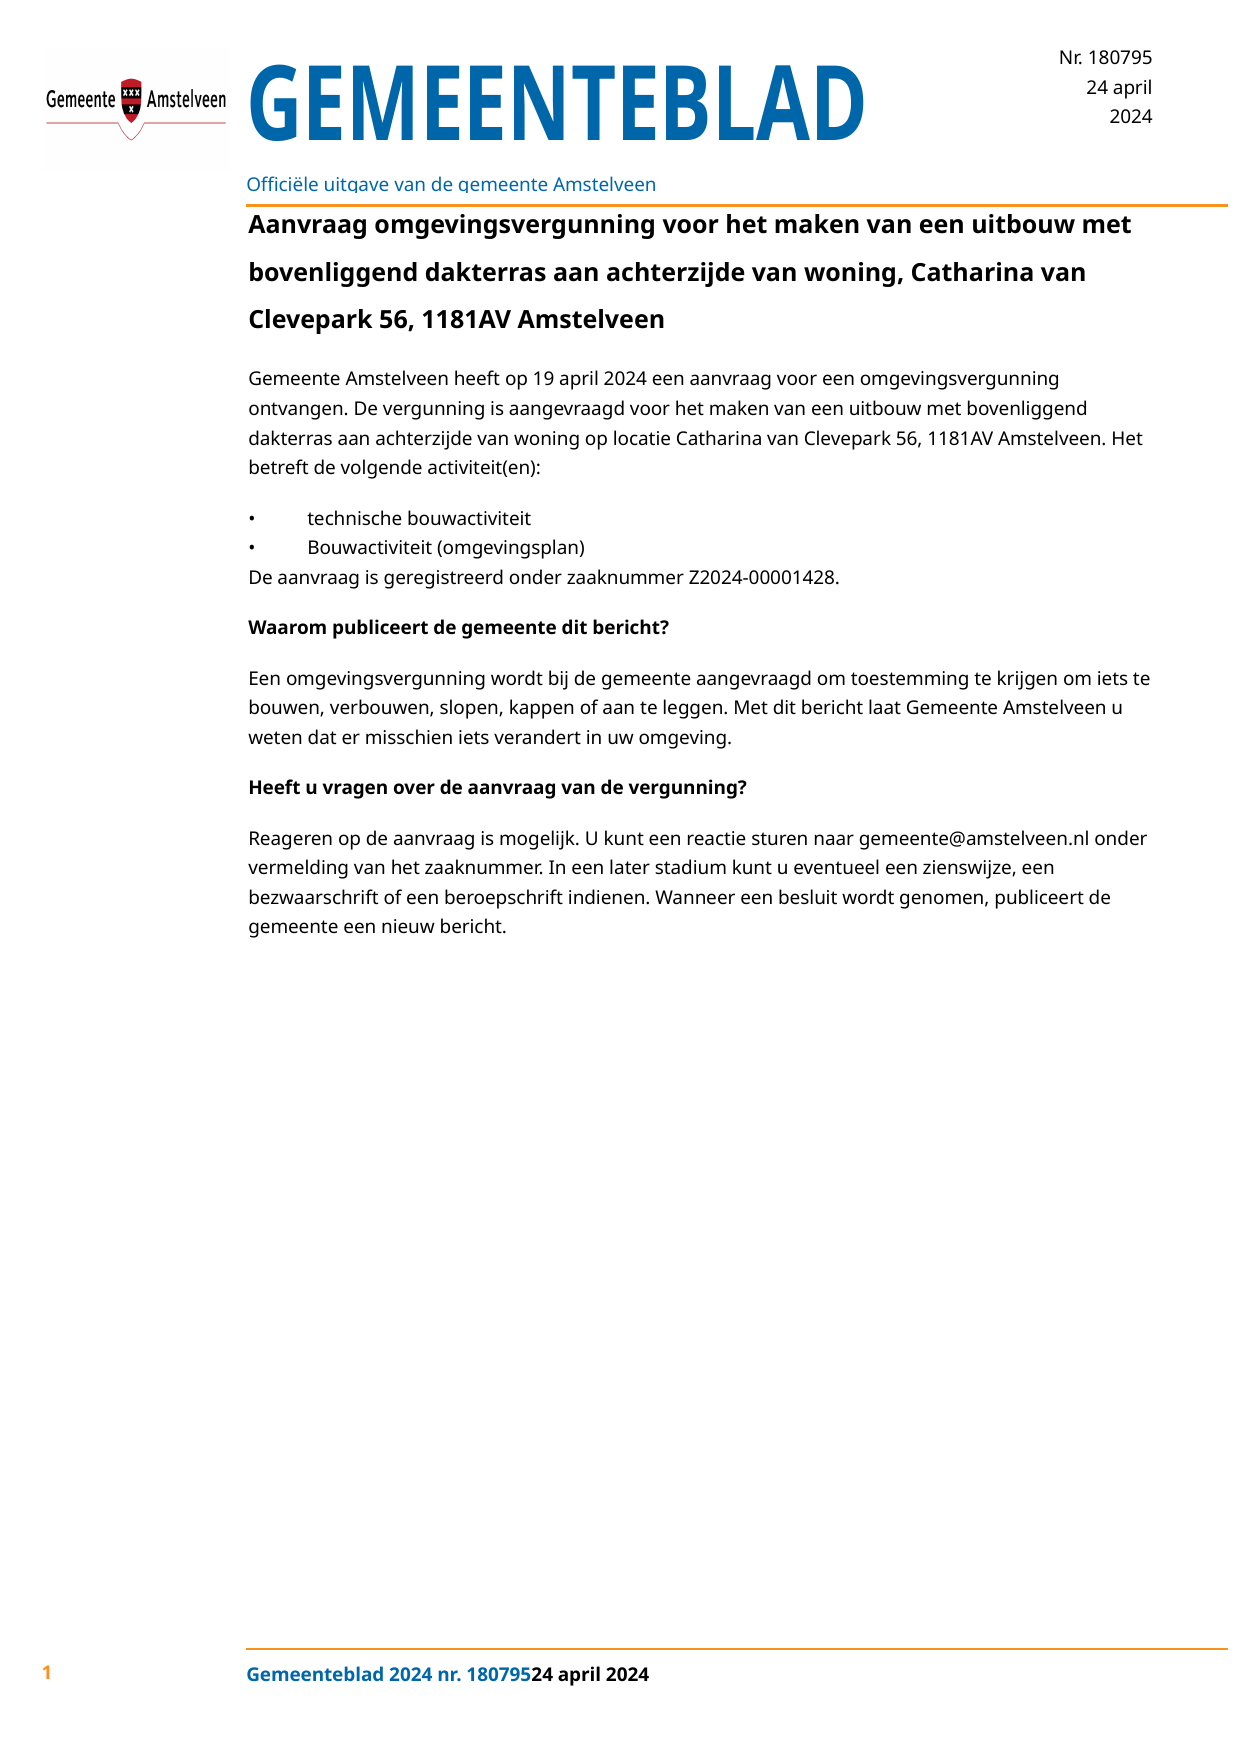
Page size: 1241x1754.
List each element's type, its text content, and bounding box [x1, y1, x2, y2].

text Een omgevingsvergunning wordt bij de gemeente aangevraagd om toestemming te krijgen om iets te bouwen, verbouwen, slopen, kappen of aan te leggen. Met dit bericht laat Gemeente Amstelveen u weten dat er misschien iets verandert in uw omgeving. [248, 665, 1152, 749]
list Bouwactiviteit (omgevingsplan) [248, 534, 1152, 560]
text Waarom publiceert de gemeente dit bericht? [248, 614, 1152, 640]
list technische bouwactiviteit [248, 505, 1152, 530]
text Gemeente Amstelveen heeft op 19 april 2024 een aanvraag voor een omgevingsvergunning ontvangen. De vergunning is aangevraagd voor het maken van een uitbouw met bovenliggend dakterras aan achterzijde van woning op locatie Catharina van Clevepark 56, 1181AV Amstelveen. Het betreft de volgende activiteit(en): [248, 366, 1152, 480]
text Reageren op de aanvraag is mogelijk. U kunt een reactie sturen naar gemeente@amstelveen.nl onder vermelding van het zaaknummer. In een later stadium kunt u eventueel een zienswijze, een bezwaarschrift of een beroepschrift indienen. Wanneer een besluit wordt genomen, publiceert de gemeente een nieuw bericht. [248, 825, 1152, 939]
text De aanvraag is geregistreerd onder zaaknummer Z2024-00001428. [248, 564, 1152, 589]
text Aanvraag omgevingsvergunning voor het maken van een uitbouw met bovenliggend dakterras aan achterzijde van woning, Catharina van Clevepark 56, 1181AV Amstelveen [248, 207, 1152, 336]
text Heeft u vragen over de aanvraag van de vergunning? [248, 774, 1152, 800]
picture [41, 47, 231, 172]
